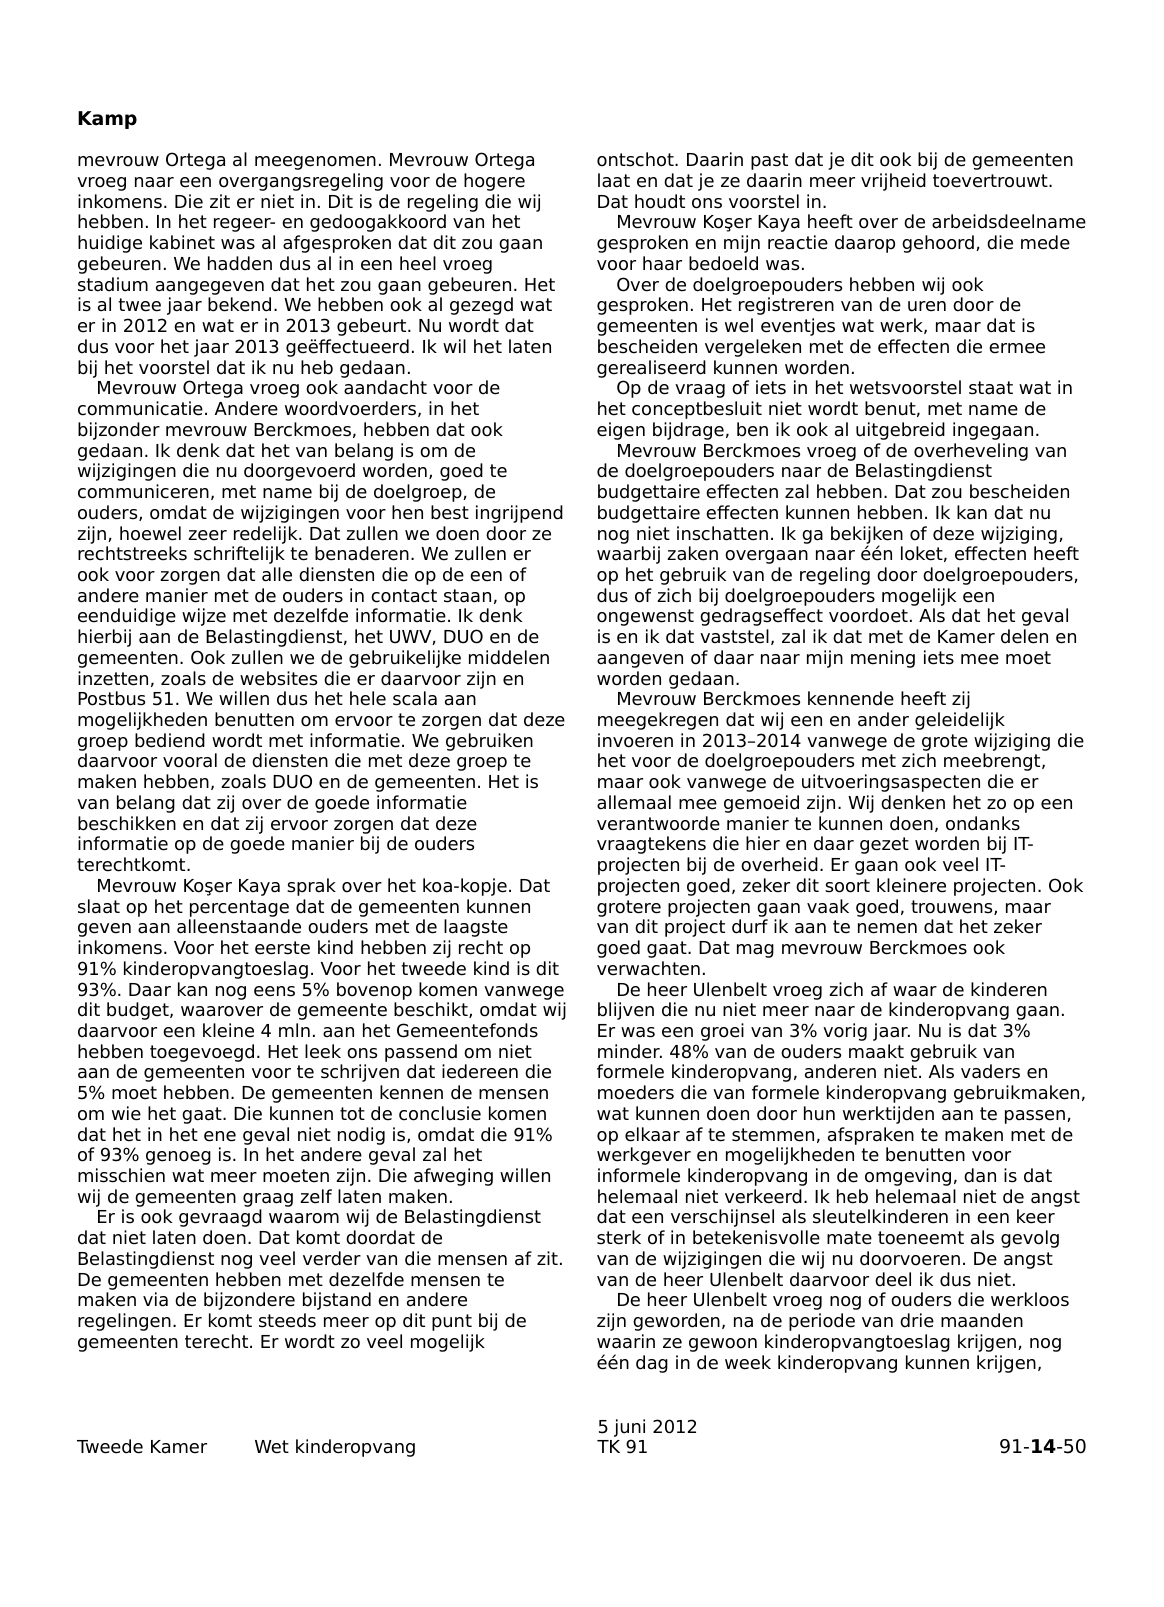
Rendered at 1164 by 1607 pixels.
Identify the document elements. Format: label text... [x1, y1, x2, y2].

text ontschot. Daarin past dat je dit ook bij de gemeenten laat en dat je ze daarin meer vrijheid toevertrouwt. Dat houdt ons voorstel in. [596, 150, 1087, 212]
text De heer Ulenbelt vroeg nog of ouders die werkloos zijn geworden, na de periode van drie maanden waarin ze gewoon kinderopvangtoeslag krijgen, nog één dag in de week kinderopvang kunnen krijgen, [596, 1290, 1087, 1373]
text Mevrouw Berckmoes vroeg of de overheveling van de doelgroepouders naar de Belastingdienst budgettaire effecten zal hebben. Dat zou bescheiden budgettaire effecten kunnen hebben. Ik kan dat nu nog niet inschatten. Ik ga bekijken of deze wijziging, waarbij zaken overgaan naar één loket, effecten heeft op het gebruik van de regeling door doelgroepouders, dus of zich bij doelgroepouders mogelijk een ongewenst gedragseffect voordoet. Als dat het geval is en ik dat vaststel, zal ik dat met de Kamer delen en aangeven of daar naar mijn mening iets mee moet worden gedaan. [596, 440, 1087, 689]
text De heer Ulenbelt vroeg zich af waar de kinderen blijven die nu niet meer naar de kinderopvang gaan. Er was een groei van 3% vorig jaar. Nu is dat 3% minder. 48% van de ouders maakt gebruik van formele kinderopvang, anderen niet. Als vaders en moeders die van formele kinderopvang gebruikmaken, wat kunnen doen door hun werktijden aan te passen, op elkaar af te stemmen, afspraken te maken met de werkgever en mogelijkheden te benutten voor informele kinderopvang in de omgeving, dan is dat helemaal niet verkeerd. Ik heb helemaal niet de angst dat een verschijnsel als sleutelkinderen in een keer sterk of in betekenisvolle mate toeneemt als gevolg van de wijzigingen die wij nu doorvoeren. De angst van de heer Ulenbelt daarvoor deel ik dus niet. [596, 979, 1087, 1290]
text Over de doelgroepouders hebben wij ook gesproken. Het registreren van de uren door de gemeenten is wel eventjes wat werk, maar dat is bescheiden vergeleken met de effecten die ermee gerealiseerd kunnen worden. [596, 274, 1087, 378]
text Er is ook gevraagd waarom wij de Belastingdienst dat niet laten doen. Dat komt doordat de Belastingdienst nog veel verder van die mensen af zit. De gemeenten hebben met dezelfde mensen te maken via de bijzondere bijstand en andere regelingen. Er komt steeds meer op dit punt bij de gemeenten terecht. Er wordt zo veel mogelijk [77, 1207, 567, 1352]
text Mevrouw Ortega vroeg ook aandacht voor de communicatie. Andere woordvoerders, in het bijzonder mevrouw Berckmoes, hebben dat ook gedaan. Ik denk dat het van belang is om de wijzigingen die nu doorgevoerd worden, goed te communiceren, met name bij de doelgroep, de ouders, omdat de wijzigingen voor hen best ingrijpend zijn, hoewel zeer redelijk. Dat zullen we doen door ze rechtstreeks schriftelijk te benaderen. We zullen er ook voor zorgen dat alle diensten die op de een of andere manier met de ouders in contact staan, op eenduidige wijze met dezelfde informatie. Ik denk hierbij aan de Belastingdienst, het UWV, DUO en de gemeenten. Ook zullen we de gebruikelijke middelen inzetten, zoals de websites die er daarvoor zijn en Postbus 51. We willen dus het hele scala aan mogelijkheden benutten om ervoor te zorgen dat deze groep bediend wordt met informatie. We gebruiken daarvoor vooral de diensten die met deze groep te maken hebben, zoals DUO en de gemeenten. Het is van belang dat zij over de goede informatie beschikken en dat zij ervoor zorgen dat deze informatie op de goede manier bij de ouders terechtkomt. [77, 378, 567, 876]
text Mevrouw Berckmoes kennende heeft zij meegekregen dat wij een en ander geleidelijk invoeren in 2013–2014 vanwege de grote wijziging die het voor de doelgroepouders met zich meebrengt, maar ook vanwege de uitvoeringsaspecten die er allemaal mee gemoeid zijn. Wij denken het zo op een verantwoorde manier te kunnen doen, ondanks vraagtekens die hier en daar gezet worden bij IT-projecten bij de overheid. Er gaan ook veel IT-projecten goed, zeker dit soort kleinere projecten. Ook grotere projecten gaan vaak goed, trouwens, maar van dit project durf ik aan te nemen dat het zeker goed gaat. Dat mag mevrouw Berckmoes ook verwachten. [596, 689, 1087, 979]
text Mevrouw Koşer Kaya heeft over de arbeidsdeelname gesproken en mijn reactie daarop gehoord, die mede voor haar bedoeld was. [596, 212, 1087, 274]
text Mevrouw Koşer Kaya sprak over het koa-kopje. Dat slaat op het percentage dat de gemeenten kunnen geven aan alleenstaande ouders met de laagste inkomens. Voor het eerste kind hebben zij recht op 91% kinderopvangtoeslag. Voor het tweede kind is dit 93%. Daar kan nog eens 5% bovenop komen vanwege dit budget, waarover de gemeente beschikt, omdat wij daarvoor een kleine 4 mln. aan het Gemeentefonds hebben toegevoegd. Het leek ons passend om niet aan de gemeenten voor te schrijven dat iedereen die 5% moet hebben. De gemeenten kennen de mensen om wie het gaat. Die kunnen tot de conclusie komen dat het in het ene geval niet nodig is, omdat die 91% of 93% genoeg is. In het andere geval zal het misschien wat meer moeten zijn. Die afweging willen wij de gemeenten graag zelf laten maken. [77, 876, 567, 1207]
text Op de vraag of iets in het wetsvoorstel staat wat in het conceptbesluit niet wordt benut, met name de eigen bijdrage, ben ik ook al uitgebreid ingegaan. [596, 378, 1087, 440]
text mevrouw Ortega al meegenomen. Mevrouw Ortega vroeg naar een overgangsregeling voor de hogere inkomens. Die zit er niet in. Dit is de regeling die wij hebben. In het regeer- en gedoogakkoord van het huidige kabinet was al afgesproken dat dit zou gaan gebeuren. We hadden dus al in een heel vroeg stadium aangegeven dat het zou gaan gebeuren. Het is al twee jaar bekend. We hebben ook al gezegd wat er in 2012 en wat er in 2013 gebeurt. Nu wordt dat dus voor het jaar 2013 geëffectueerd. Ik wil het laten bij het voorstel dat ik nu heb gedaan. [77, 150, 567, 378]
